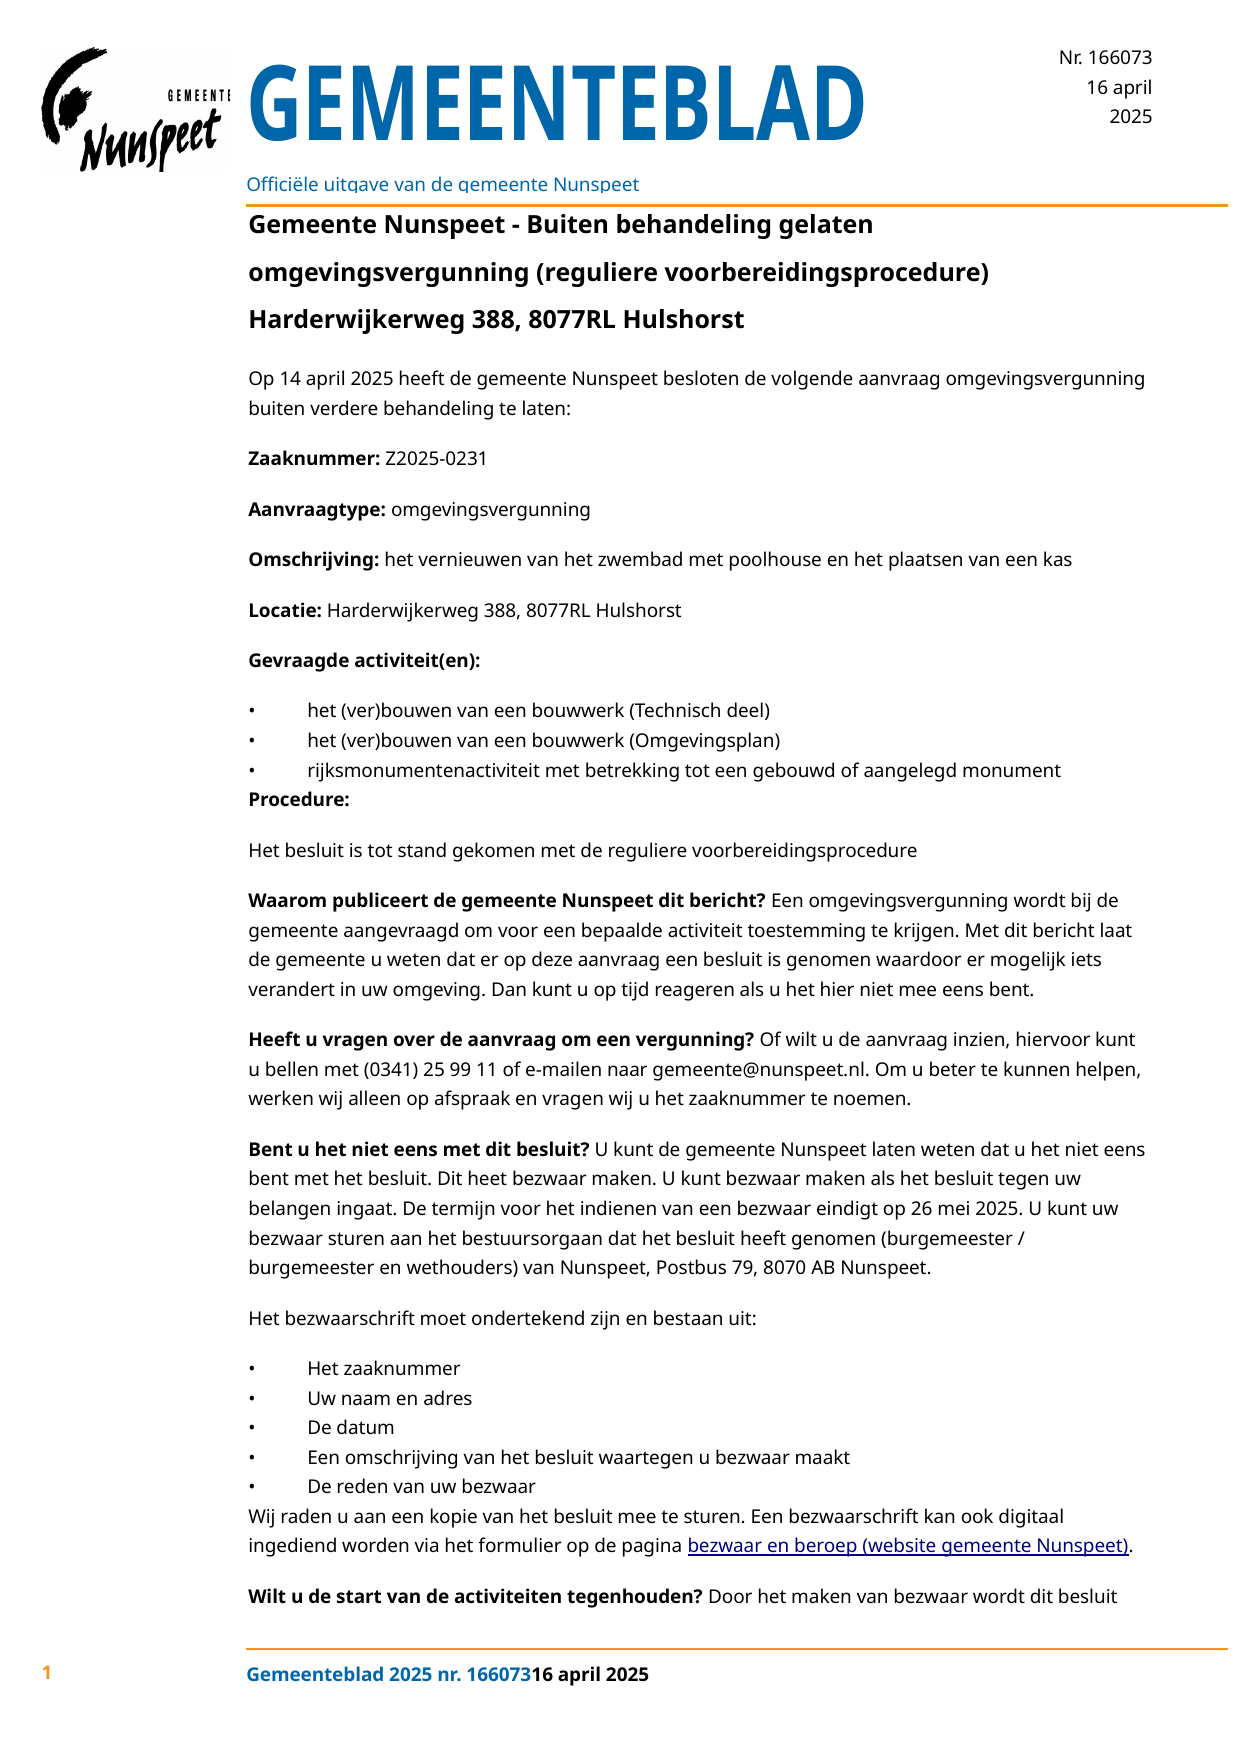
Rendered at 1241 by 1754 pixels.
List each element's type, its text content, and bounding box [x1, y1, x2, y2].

text Wij raden u aan een kopie van het besluit mee te sturen. Een bezwaarschrift kan ook digitaal ingediend worden via het formulier op de pagina bezwaar en beroep (website gemeente Nunspeet). [248, 1503, 1152, 1558]
picture [41, 47, 231, 172]
text Zaaknummer: Z2025-0231 [248, 446, 1152, 471]
list Het zaaknummer [248, 1355, 1152, 1381]
text Locatie: Harderwijkerweg 388, 8077RL Hulshorst [248, 597, 1152, 622]
text Bent u het niet eens met dit besluit? U kunt de gemeente Nunspeet laten weten dat u het niet eens bent met het besluit. Dit heet bezwaar maken. U kunt bezwaar maken als het besluit tegen uw belangen ingaat. De termijn voor het indienen van een bezwaar eindigt op 26 mei 2025. U kunt uw bezwaar sturen aan het bestuursorgaan dat het besluit heeft genomen (burgemeester / burgemeester en wethouders) van Nunspeet, Postbus 79, 8070 AB Nunspeet. [248, 1136, 1152, 1280]
text Waarom publiceert de gemeente Nunspeet dit bericht? Een omgevingsvergunning wordt bij de gemeente aangevraagd om voor een bepaalde activiteit toestemming te krijgen. Met dit bericht laat de gemeente u weten dat er op deze aanvraag een besluit is genomen waardoor er mogelijk iets verandert in uw omgeving. Dan kunt u op tijd reageren als u het hier niet mee eens bent. [248, 887, 1152, 1002]
text Aanvraagtype: omgevingsvergunning [248, 496, 1152, 522]
text Het besluit is tot stand gekomen met de reguliere voorbereidingsprocedure [248, 837, 1152, 862]
text Procedure: [248, 786, 1152, 812]
list Uw naam en adres [248, 1385, 1152, 1410]
text Op 14 april 2025 heeft de gemeente Nunspeet besloten de volgende aanvraag omgevingsvergunning buiten verdere behandeling te laten: [248, 366, 1152, 421]
list De reden van uw bezwaar [248, 1473, 1152, 1499]
text Wilt u de start van de activiteiten tegenhouden? Door het maken van bezwaar wordt dit besluit [248, 1583, 1152, 1609]
list het (ver)bouwen van een bouwwerk (Technisch deel) [248, 698, 1152, 723]
list De datum [248, 1414, 1152, 1440]
list rijksmonumentenactiviteit met betrekking tot een gebouwd of aangelegd monument [248, 757, 1152, 782]
list het (ver)bouwen van een bouwwerk (Omgevingsplan) [248, 727, 1152, 753]
text Gevraagde activiteit(en): [248, 647, 1152, 673]
text Heeft u vragen over de aanvraag om een vergunning? Of wilt u de aanvraag inzien, hiervoor kunt u bellen met (0341) 25 99 11 of e-mailen naar gemeente@nunspeet.nl. Om u beter te kunnen helpen, werken wij alleen op afspraak en vragen wij u het zaaknummer te noemen. [248, 1026, 1152, 1111]
list Een omschrijving van het besluit waartegen u bezwaar maakt [248, 1444, 1152, 1469]
text Omschrijving: het vernieuwen van het zwembad met poolhouse en het plaatsen van een kas [248, 546, 1152, 572]
text Gemeente Nunspeet - Buiten behandeling gelaten omgevingsvergunning (reguliere voorbereidingsprocedure) Harderwijkerweg 388, 8077RL Hulshorst [248, 207, 1152, 336]
text Het bezwaarschrift moet ondertekend zijn en bestaan uit: [248, 1305, 1152, 1330]
